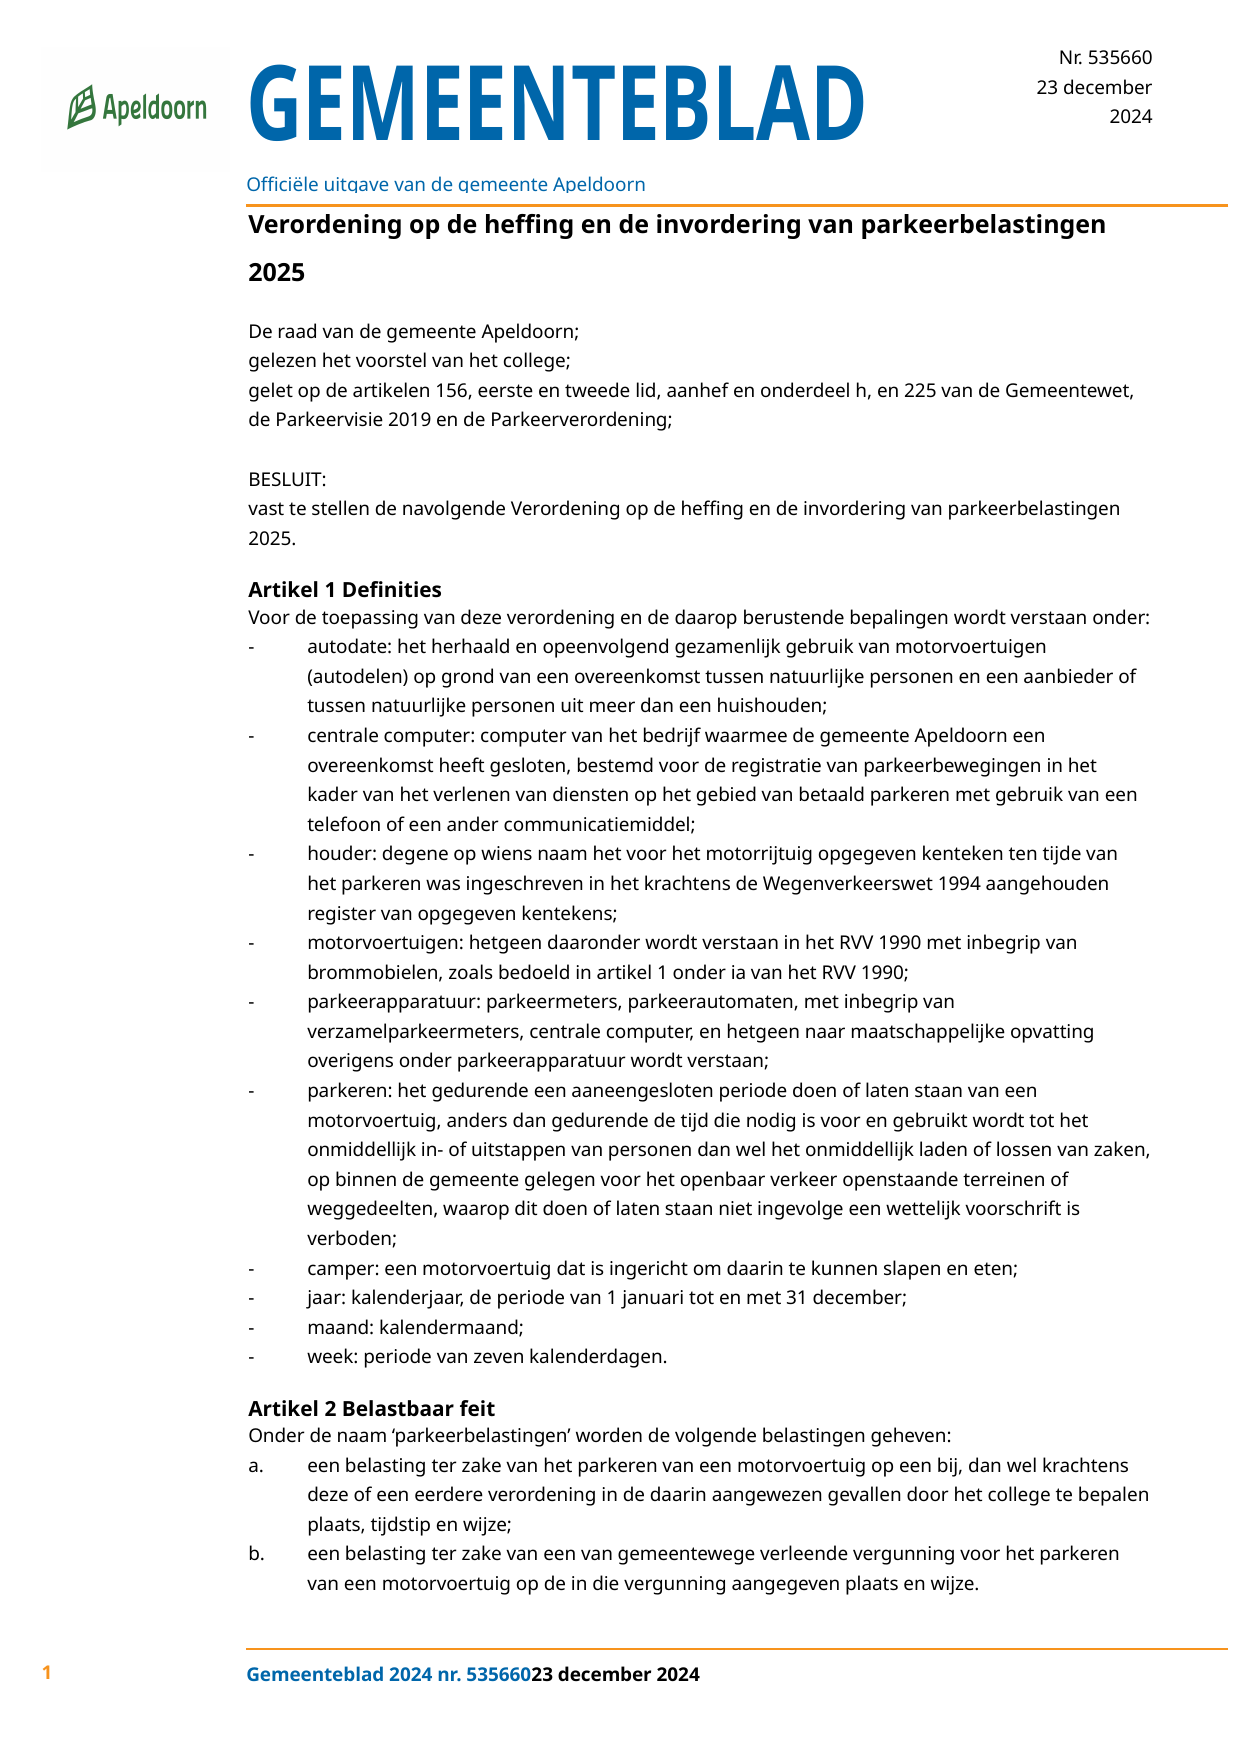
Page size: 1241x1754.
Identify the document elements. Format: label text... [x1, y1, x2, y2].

list parkeren: het gedurende een aaneengesloten periode doen of laten staan van een motorvoertuig, anders dan gedurende de tijd die nodig is voor en gebruikt wordt tot het onmiddellijk in- of uitstappen van personen dan wel het onmiddellijk laden of lossen van zaken, op binnen de gemeente gelegen voor het openbaar verkeer openstaande terreinen of weggedeelten, waarop dit doen of laten staan niet ingevolge een wettelijk voorschrift is verboden; [248, 1077, 1152, 1251]
text Artikel 1 Definities [248, 575, 1152, 604]
text vast te stellen de navolgende Verordening op de heffing en de invordering van parkeerbelastingen 2025. [248, 495, 1152, 551]
text gelet op de artikelen 156, eerste en tweede lid, aanhef en onderdeel h, en 225 van de Gemeentewet, de Parkeervisie 2019 en de Parkeerverordening; [248, 377, 1152, 432]
text Artikel 2 Belastbaar feit [248, 1394, 1152, 1422]
list motorvoertuigen: hetgeen daaronder wordt verstaan in het RVV 1990 met inbegrip van brommobielen, zoals bedoeld in artikel 1 onder ia van het RVV 1990; [248, 929, 1152, 984]
list centrale computer: computer van het bedrijf waarmee de gemeente Apeldoorn een overeenkomst heeft gesloten, bestemd voor de registratie van parkeerbewegingen in het kader van het verlenen van diensten op het gebied van betaald parkeren met gebruik van een telefoon of een ander communicatiemiddel; [248, 722, 1152, 837]
text Onder de naam ‘parkeerbelastingen’ worden de volgende belastingen geheven: [248, 1422, 1152, 1448]
text Verordening op de heffing en de invordering van parkeerbelastingen 2025 [248, 207, 1152, 288]
list maand: kalendermaand; [248, 1314, 1152, 1339]
list jaar: kalenderjaar, de periode van 1 januari tot en met 31 december; [248, 1284, 1152, 1310]
list een belasting ter zake van een van gemeentewege verleende vergunning voor het parkeren van een motorvoertuig op de in die vergunning aangegeven plaats en wijze. [248, 1541, 1152, 1596]
list autodate: het herhaald en opeenvolgend gezamenlijk gebruik van motorvoertuigen (autodelen) op grond van een overeenkomst tussen natuurlijke personen en een aanbieder of tussen natuurlijke personen uit meer dan een huishouden; [248, 633, 1152, 718]
text De raad van de gemeente Apeldoorn; [248, 318, 1152, 344]
list camper: een motorvoertuig dat is ingericht om daarin te kunnen slapen en eten; [248, 1255, 1152, 1280]
text Voor de toepassing van deze verordening en de daarop berustende bepalingen wordt verstaan onder: [248, 604, 1152, 629]
list een belasting ter zake van het parkeren van een motorvoertuig op een bij, dan wel krachtens deze of een eerdere verordening in de daarin aangewezen gevallen door het college te bepalen plaats, tijdstip en wijze; [248, 1452, 1152, 1537]
text BESLUIT: [248, 466, 1152, 492]
text gelezen het voorstel van het college; [248, 347, 1152, 373]
picture [41, 47, 231, 172]
list houder: degene op wiens naam het voor het motorrijtuig opgegeven kenteken ten tijde van het parkeren was ingeschreven in het krachtens de Wegenverkeerswet 1994 aangehouden register van opgegeven kentekens; [248, 841, 1152, 925]
list parkeerapparatuur: parkeermeters, parkeerautomaten, met inbegrip van verzamelparkeermeters, centrale computer, en hetgeen naar maatschappelijke opvatting overigens onder parkeerapparatuur wordt verstaan; [248, 988, 1152, 1073]
list week: periode van zeven kalenderdagen. [248, 1343, 1152, 1369]
